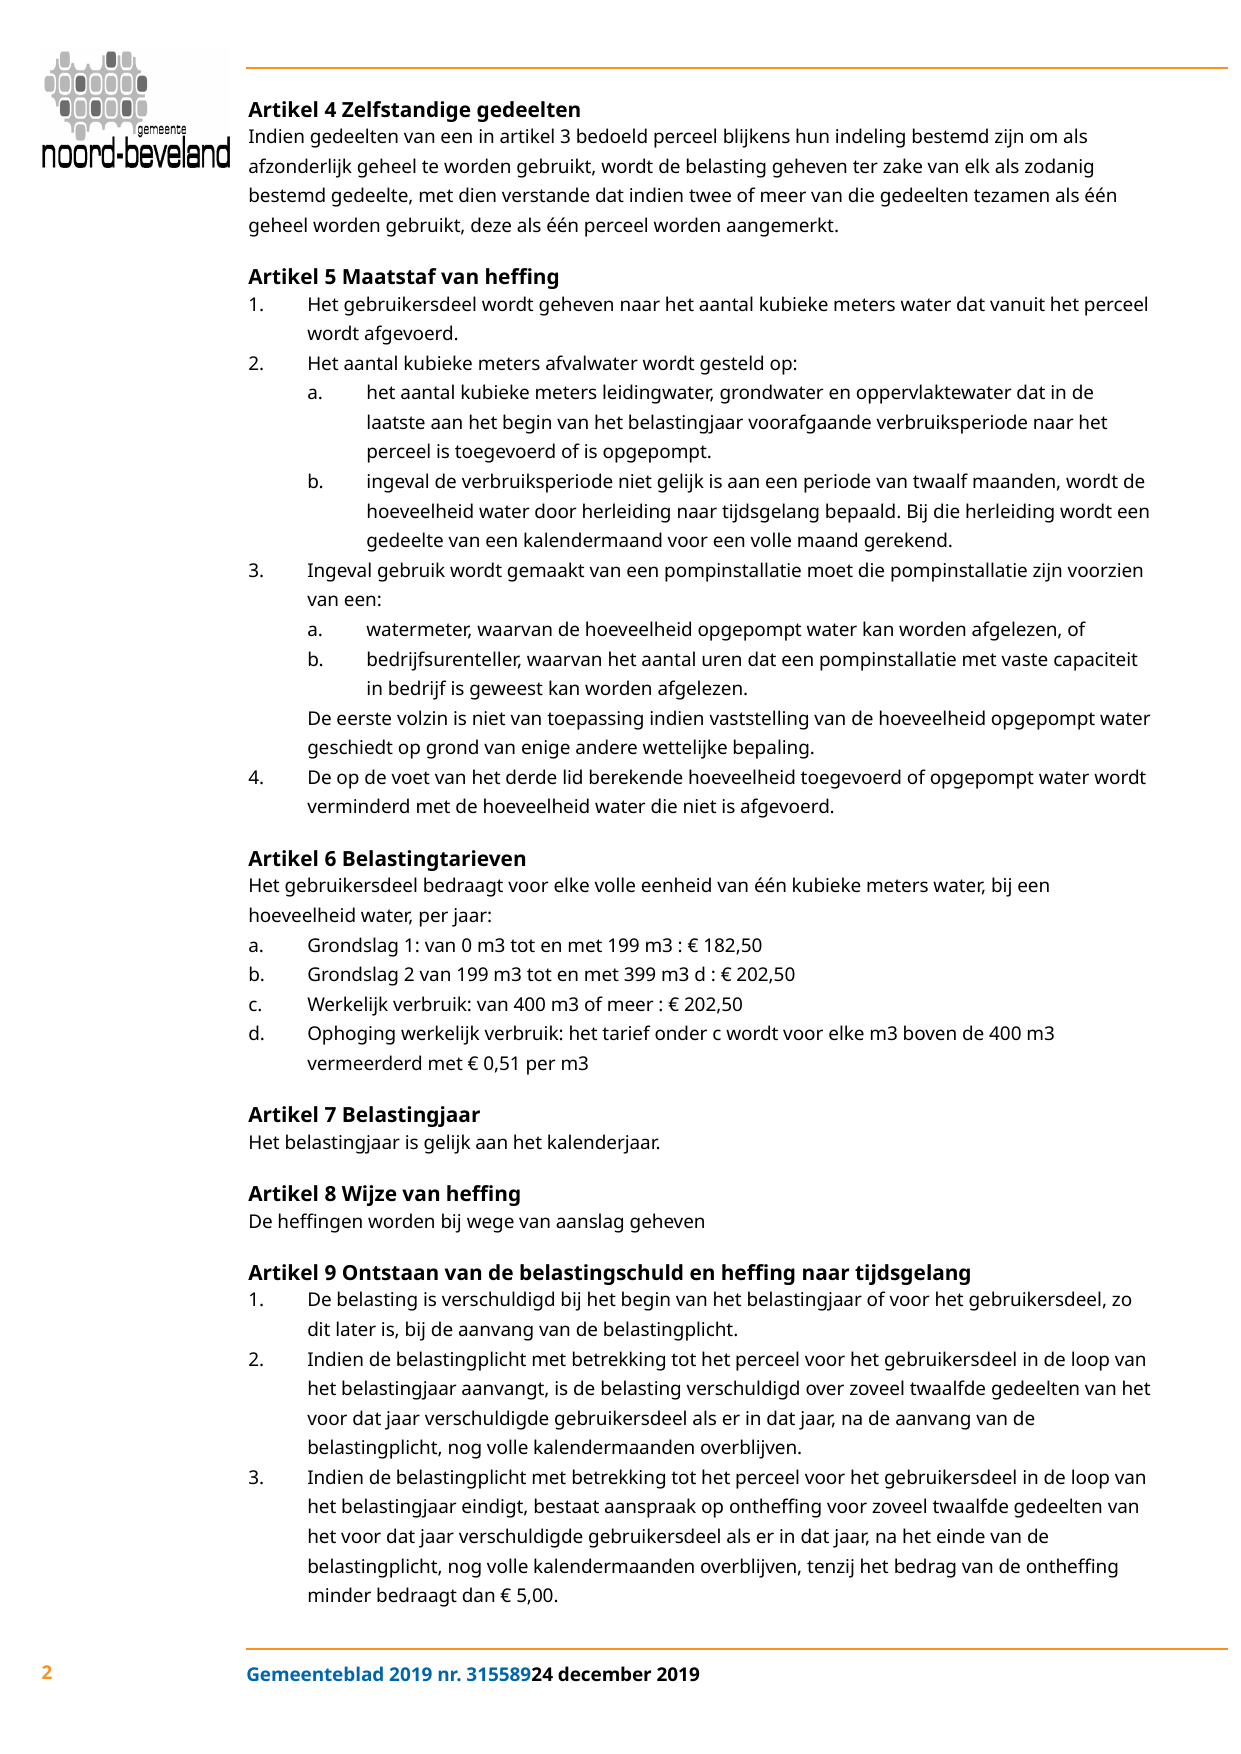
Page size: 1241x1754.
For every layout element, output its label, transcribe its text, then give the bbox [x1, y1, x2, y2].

text Het belastingjaar is gelijk aan het kalenderjaar. [248, 1129, 1152, 1155]
list bedrijfsurenteller, waarvan het aantal uren dat een pompinstallatie met vaste capaciteit in bedrijf is geweest kan worden afgelezen. [307, 646, 1152, 701]
list Indien de belastingplicht met betrekking tot het perceel voor het gebruikersdeel in de loop van het belastingjaar aanvangt, is de belasting verschuldigd over zoveel twaalfde gedeelten van het voor dat jaar verschuldigde gebruikersdeel als er in dat jaar, na de aanvang van de belastingplicht, nog volle kalendermaanden overblijven. [248, 1346, 1152, 1460]
list Indien de belastingplicht met betrekking tot het perceel voor het gebruikersdeel in de loop van het belastingjaar eindigt, bestaat aanspraak op ontheffing voor zoveel twaalfde gedeelten van het voor dat jaar verschuldigde gebruikersdeel als er in dat jaar, na het einde van de belastingplicht, nog volle kalendermaanden overblijven, tenzij het bedrag van de ontheffing minder bedraagt dan € 5,00. [248, 1464, 1152, 1608]
list Ingeval gebruik wordt gemaakt van een pompinstallatie moet die pompinstallatie zijn voorzien van een: [248, 557, 1152, 612]
text Indien gedeelten van een in artikel 3 bedoeld perceel blijkens hun indeling bestemd zijn om als afzonderlijk geheel te worden gebruikt, wordt de belasting geheven ter zake van elk als zodanig bestemd gedeelte, met dien verstande dat indien twee of meer van die gedeelten tezamen als één geheel worden gebruikt, deze als één perceel worden aangemerkt. [248, 123, 1152, 238]
text Het gebruikersdeel bedraagt voor elke volle eenheid van één kubieke meters water, bij een hoeveelheid water, per jaar: [248, 873, 1152, 928]
list De belasting is verschuldigd bij het begin van het belastingjaar of voor het gebruikersdeel, zo dit later is, bij de aanvang van de belastingplicht. [248, 1287, 1152, 1342]
list Grondslag 2 van 199 m3 tot en met 399 m3 d : € 202,50 [248, 961, 1152, 987]
text Artikel 5 Maatstaf van heffing [248, 262, 1152, 291]
list Werkelijk verbruik: van 400 m3 of meer : € 202,50 [248, 991, 1152, 1017]
text Artikel 7 Belastingjaar [248, 1101, 1152, 1129]
list ingeval de verbruiksperiode niet gelijk is aan een periode van twaalf maanden, wordt de hoeveelheid water door herleiding naar tijdsgelang bepaald. Bij die herleiding wordt een gedeelte van een kalendermaand voor een volle maand gerekend. [307, 468, 1152, 553]
text Artikel 8 Wijze van heffing [248, 1179, 1152, 1208]
list Ophoging werkelijk verbruik: het tarief onder c wordt voor elke m3 boven de 400 m3 vermeerderd met € 0,51 per m3 [248, 1021, 1152, 1076]
picture [41, 47, 231, 172]
text Artikel 4 Zelfstandige gedeelten [248, 95, 1152, 123]
text Artikel 6 Belastingtarieven [248, 844, 1152, 873]
list het aantal kubieke meters leidingwater, grondwater en oppervlaktewater dat in de laatste aan het begin van het belastingjaar voorafgaande verbruiksperiode naar het perceel is toegevoerd of is opgepompt. [307, 379, 1152, 464]
text De heffingen worden bij wege van aanslag geheven [248, 1208, 1152, 1233]
list De op de voet van het derde lid berekende hoeveelheid toegevoerd of opgepompt water wordt verminderd met de hoeveelheid water die niet is afgevoerd. [248, 764, 1152, 819]
list Het gebruikersdeel wordt geheven naar het aantal kubieke meters water dat vanuit het perceel wordt afgevoerd. [248, 291, 1152, 346]
list Het aantal kubieke meters afvalwater wordt gesteld op: [248, 350, 1152, 376]
text Artikel 9 Ontstaan van de belastingschuld en heffing naar tijdsgelang [248, 1258, 1152, 1287]
list watermeter, waarvan de hoeveelheid opgepompt water kan worden afgelezen, of [307, 616, 1152, 642]
list De eerste volzin is niet van toepassing indien vaststelling van de hoeveelheid opgepompt water geschiedt op grond van enige andere wettelijke bepaling. [248, 705, 1152, 760]
list Grondslag 1: van 0 m3 tot en met 199 m3 : € 182,50 [248, 932, 1152, 957]
